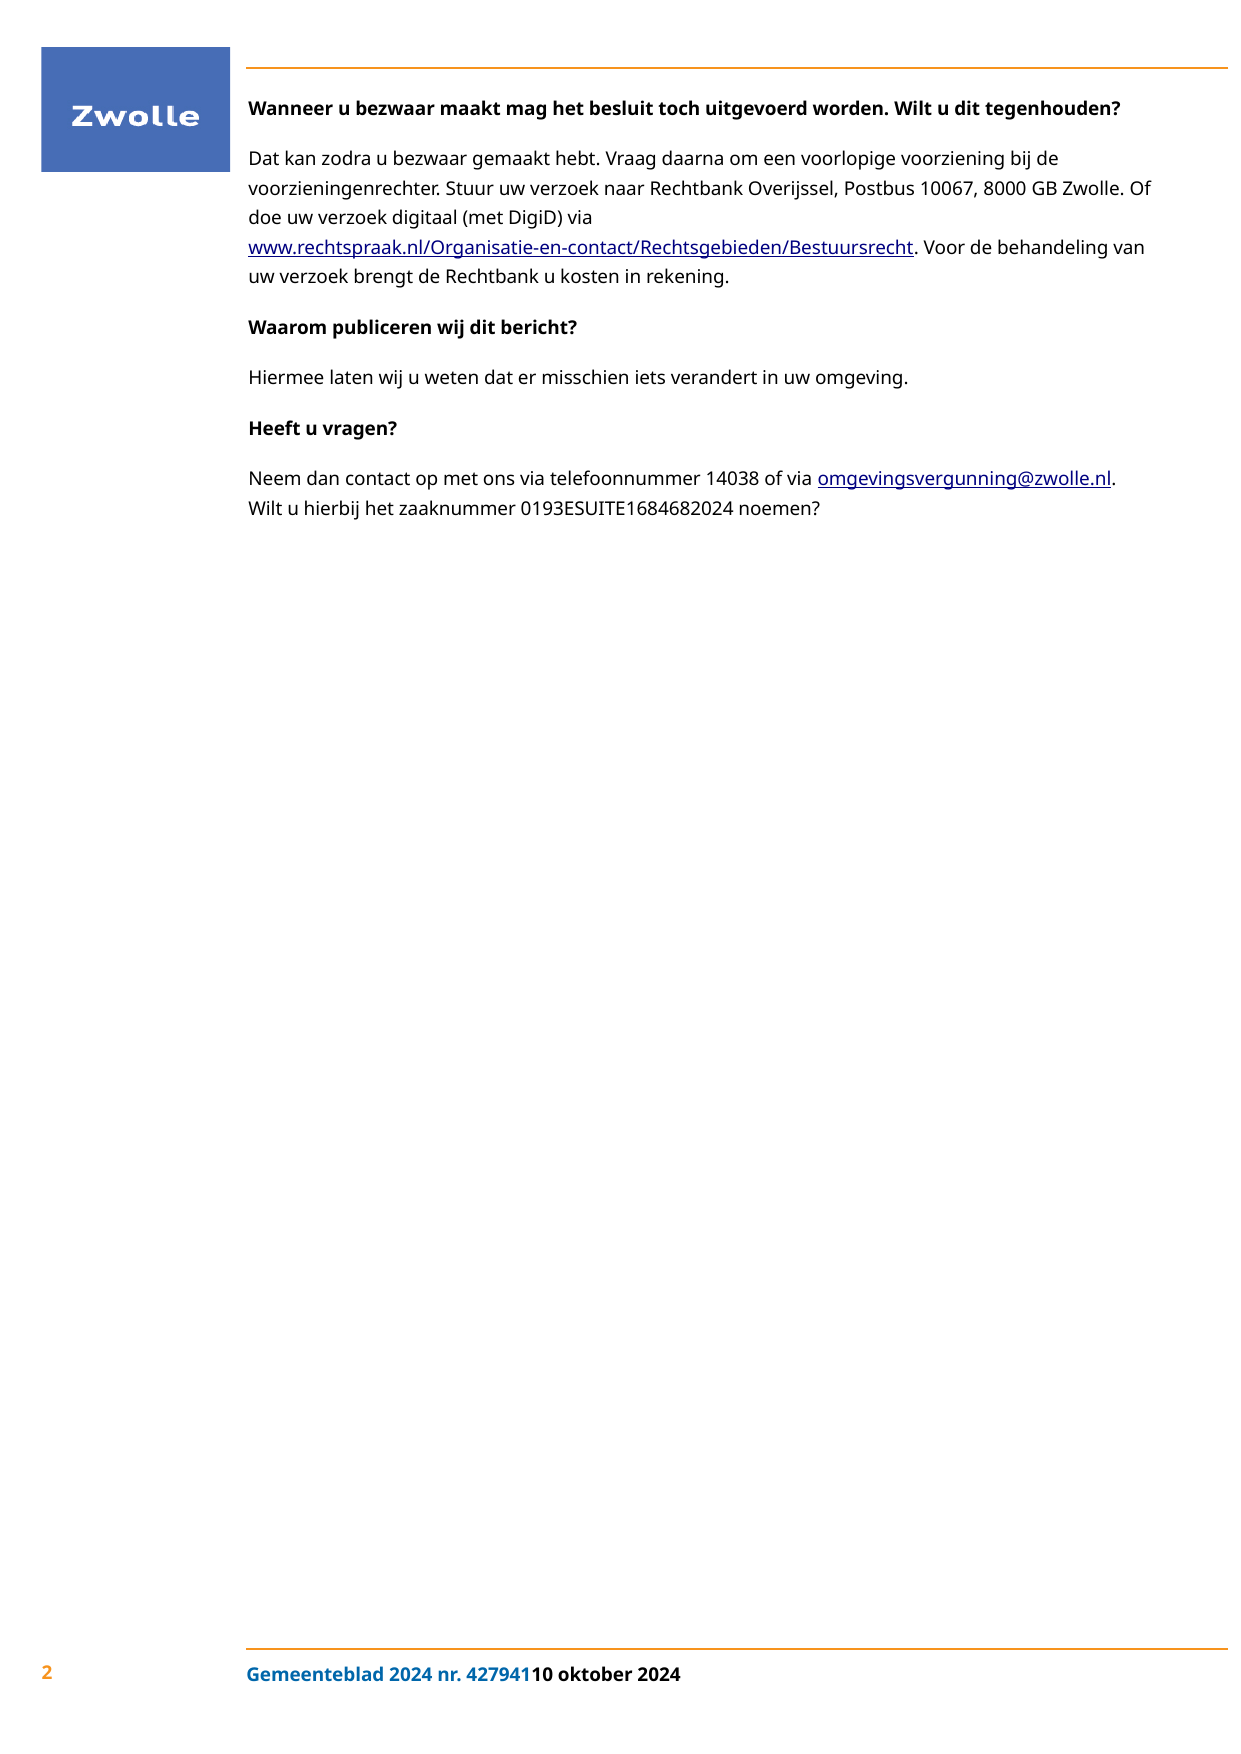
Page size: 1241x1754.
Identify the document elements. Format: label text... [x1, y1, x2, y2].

text Waarom publiceren wij dit bericht? [248, 314, 1152, 340]
text Hiermee laten wij u weten dat er misschien iets verandert in uw omgeving. [248, 364, 1152, 390]
picture [41, 47, 231, 172]
text Heeft u vragen? [248, 415, 1152, 441]
text Neem dan contact op met ons via telefoonnummer 14038 of via omgevingsvergunning@zwolle.nl. Wilt u hierbij het zaaknummer 0193ESUITE1684682024 noemen? [248, 465, 1152, 521]
text Wanneer u bezwaar maakt mag het besluit toch uitgevoerd worden. Wilt u dit tegenhouden? [248, 95, 1152, 121]
text Dat kan zodra u bezwaar gemaakt hebt. Vraag daarna om een voorlopige voorziening bij de voorzieningenrechter. Stuur uw verzoek naar Rechtbank Overijssel, Postbus 10067, 8000 GB Zwolle. Of doe uw verzoek digitaal (met DigiD) via www.rechtspraak.nl/Organisatie-en-contact/Rechtsgebieden/Bestuursrecht. Voor de behandeling van uw verzoek brengt de Rechtbank u kosten in rekening. [248, 145, 1152, 289]
